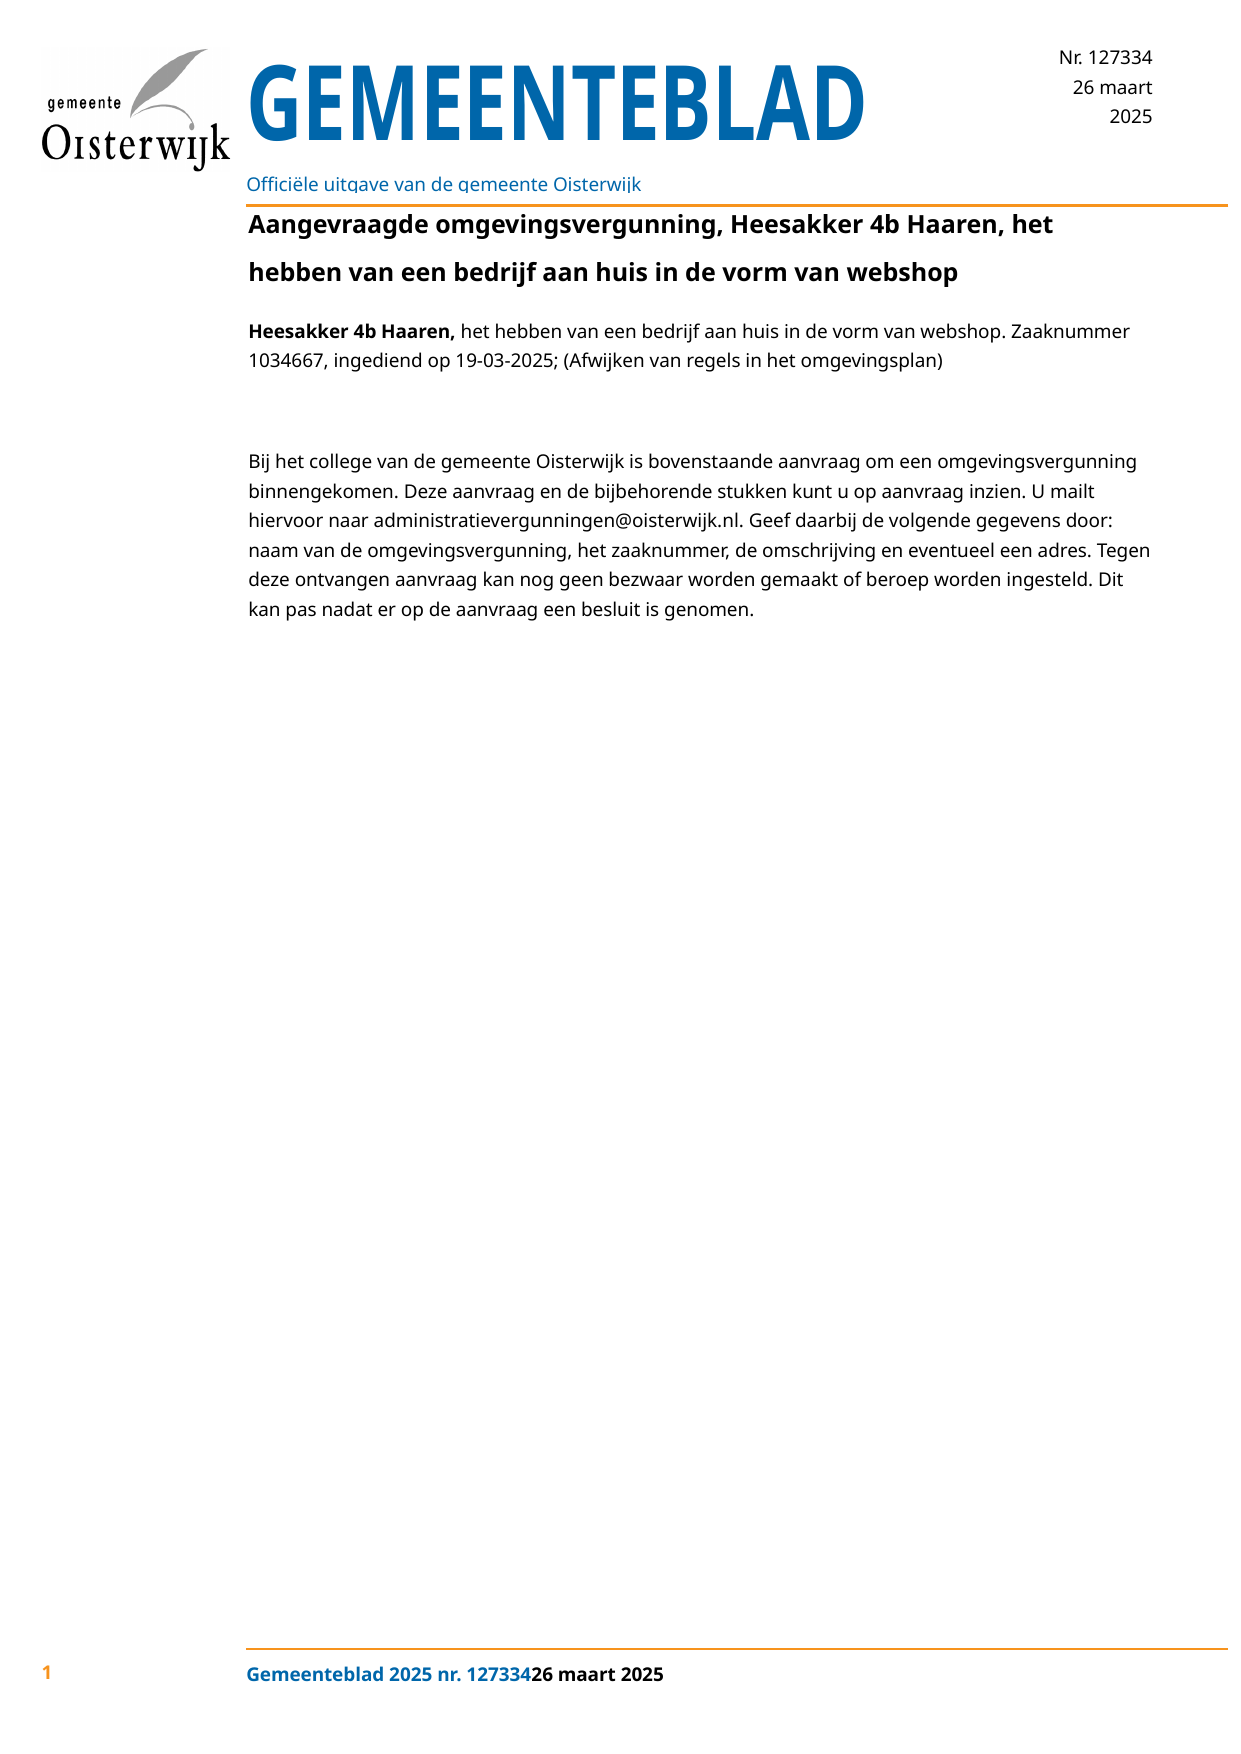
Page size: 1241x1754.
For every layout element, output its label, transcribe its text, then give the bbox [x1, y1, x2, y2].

picture [41, 47, 231, 172]
text Heesakker 4b Haaren, het hebben van een bedrijf aan huis in de vorm van webshop. Zaaknummer 1034667, ingediend op 19-03-2025; (Afwijken van regels in het omgevingsplan) [248, 318, 1152, 373]
text Aangevraagde omgevingsvergunning, Heesakker 4b Haaren, het hebben van een bedrijf aan huis in de vorm van webshop [248, 207, 1152, 288]
text Bij het college van de gemeente Oisterwijk is bovenstaande aanvraag om een omgevingsvergunning binnengekomen. Deze aanvraag en de bijbehorende stukken kunt u op aanvraag inzien. U mailt hiervoor naar administratievergunningen@oisterwijk.nl. Geef daarbij de volgende gegevens door: naam van de omgevingsvergunning, het zaaknummer, de omschrijving en eventueel een adres. Tegen deze ontvangen aanvraag kan nog geen bezwaar worden gemaakt of beroep worden ingesteld. Dit kan pas nadat er op de aanvraag een besluit is genomen. [248, 448, 1152, 622]
